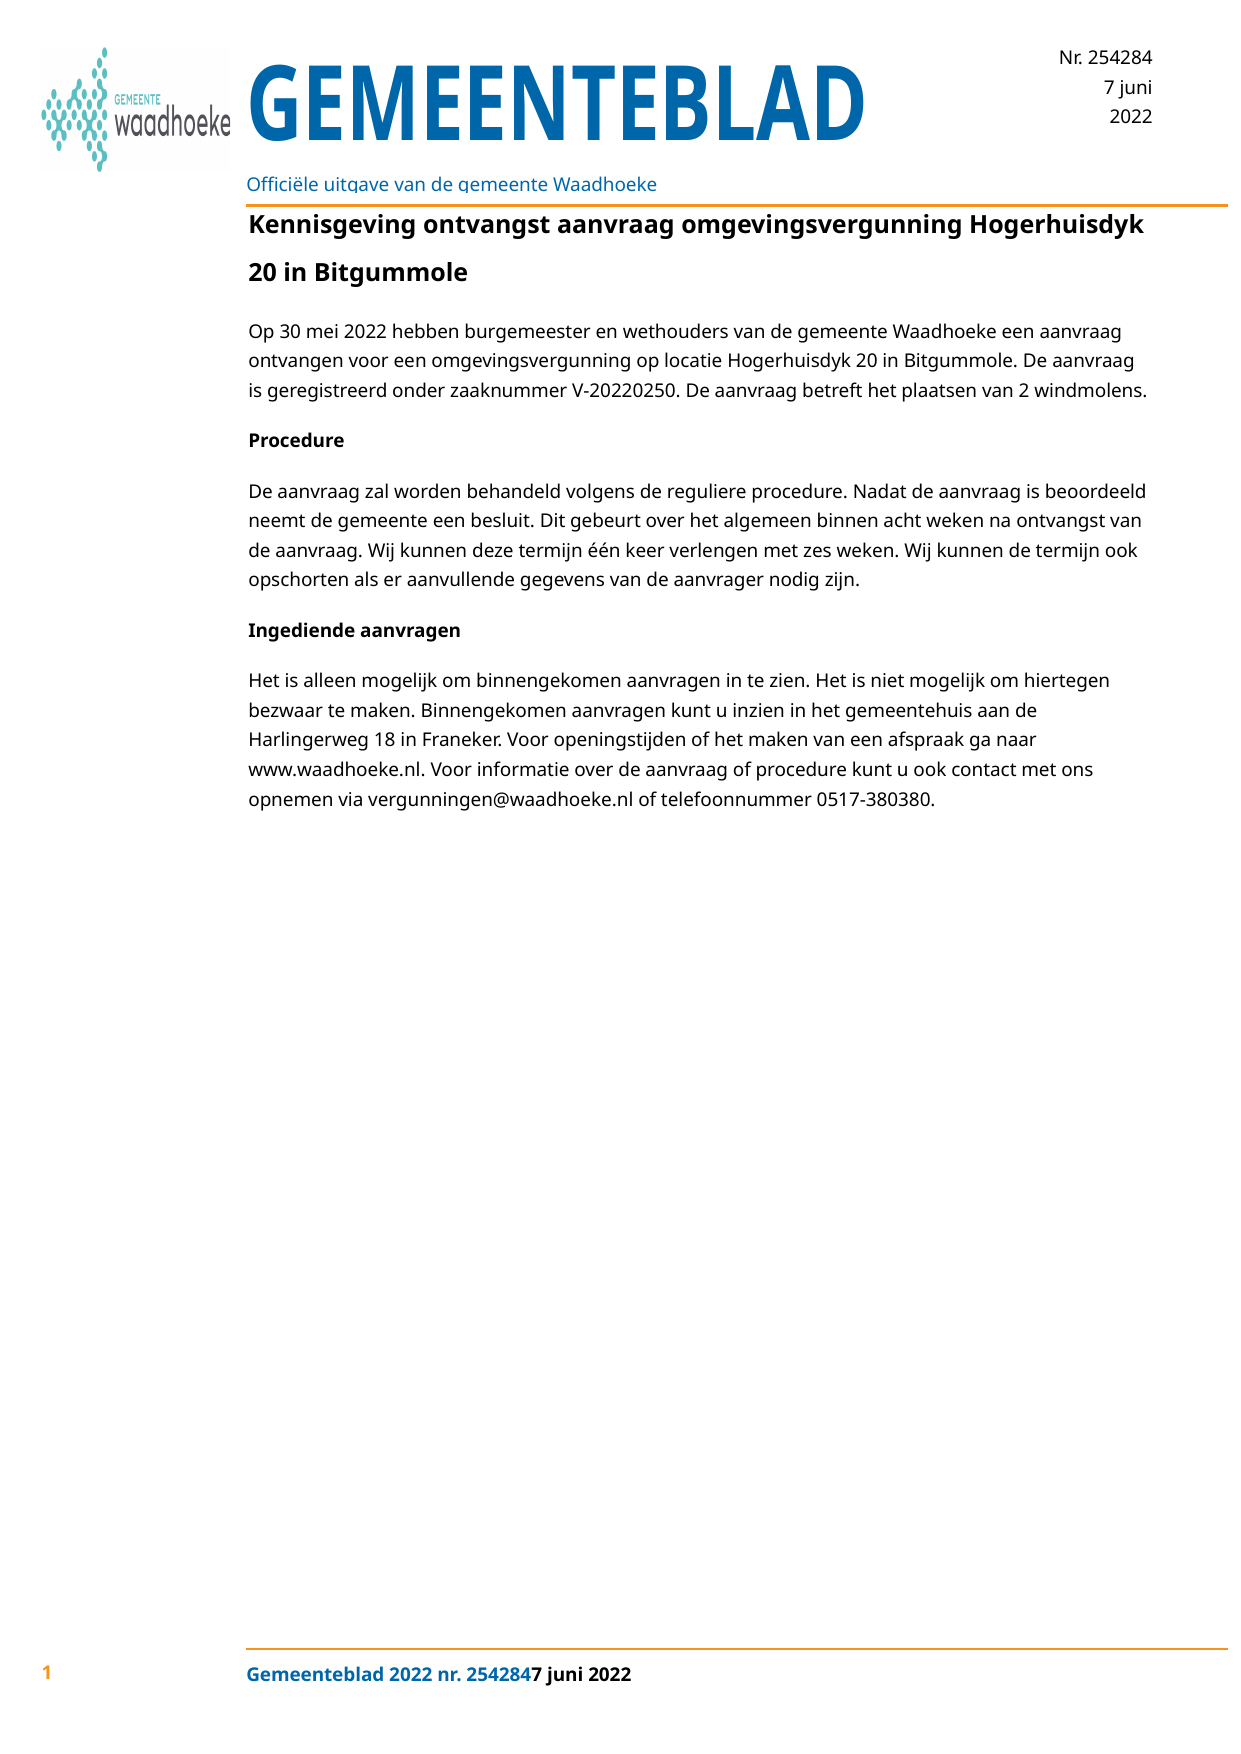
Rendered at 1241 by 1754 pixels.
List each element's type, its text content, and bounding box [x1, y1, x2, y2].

text Op 30 mei 2022 hebben burgemeester en wethouders van de gemeente Waadhoeke een aanvraag ontvangen voor een omgevingsvergunning op locatie Hogerhuisdyk 20 in Bitgummole. De aanvraag is geregistreerd onder zaaknummer V-20220250. De aanvraag betreft het plaatsen van 2 windmolens. [248, 318, 1152, 403]
text Het is alleen mogelijk om binnengekomen aanvragen in te zien. Het is niet mogelijk om hiertegen bezwaar te maken. Binnengekomen aanvragen kunt u inzien in het gemeentehuis aan de Harlingerweg 18 in Franeker. Voor openingstijden of het maken van een afspraak ga naar www.waadhoeke.nl. Voor informatie over de aanvraag of procedure kunt u ook contact met ons opnemen via vergunningen@waadhoeke.nl of telefoonnummer 0517-380380. [248, 667, 1152, 812]
text Procedure [248, 427, 1152, 453]
text Kennisgeving ontvangst aanvraag omgevingsvergunning Hogerhuisdyk 20 in Bitgummole [248, 207, 1152, 288]
text Ingediende aanvragen [248, 617, 1152, 643]
text De aanvraag zal worden behandeld volgens de reguliere procedure. Nadat de aanvraag is beoordeeld neemt de gemeente een besluit. Dit gebeurt over het algemeen binnen acht weken na ontvangst van de aanvraag. Wij kunnen deze termijn één keer verlengen met zes weken. Wij kunnen de termijn ook opschorten als er aanvullende gegevens van de aanvrager nodig zijn. [248, 478, 1152, 592]
picture [41, 47, 231, 172]
